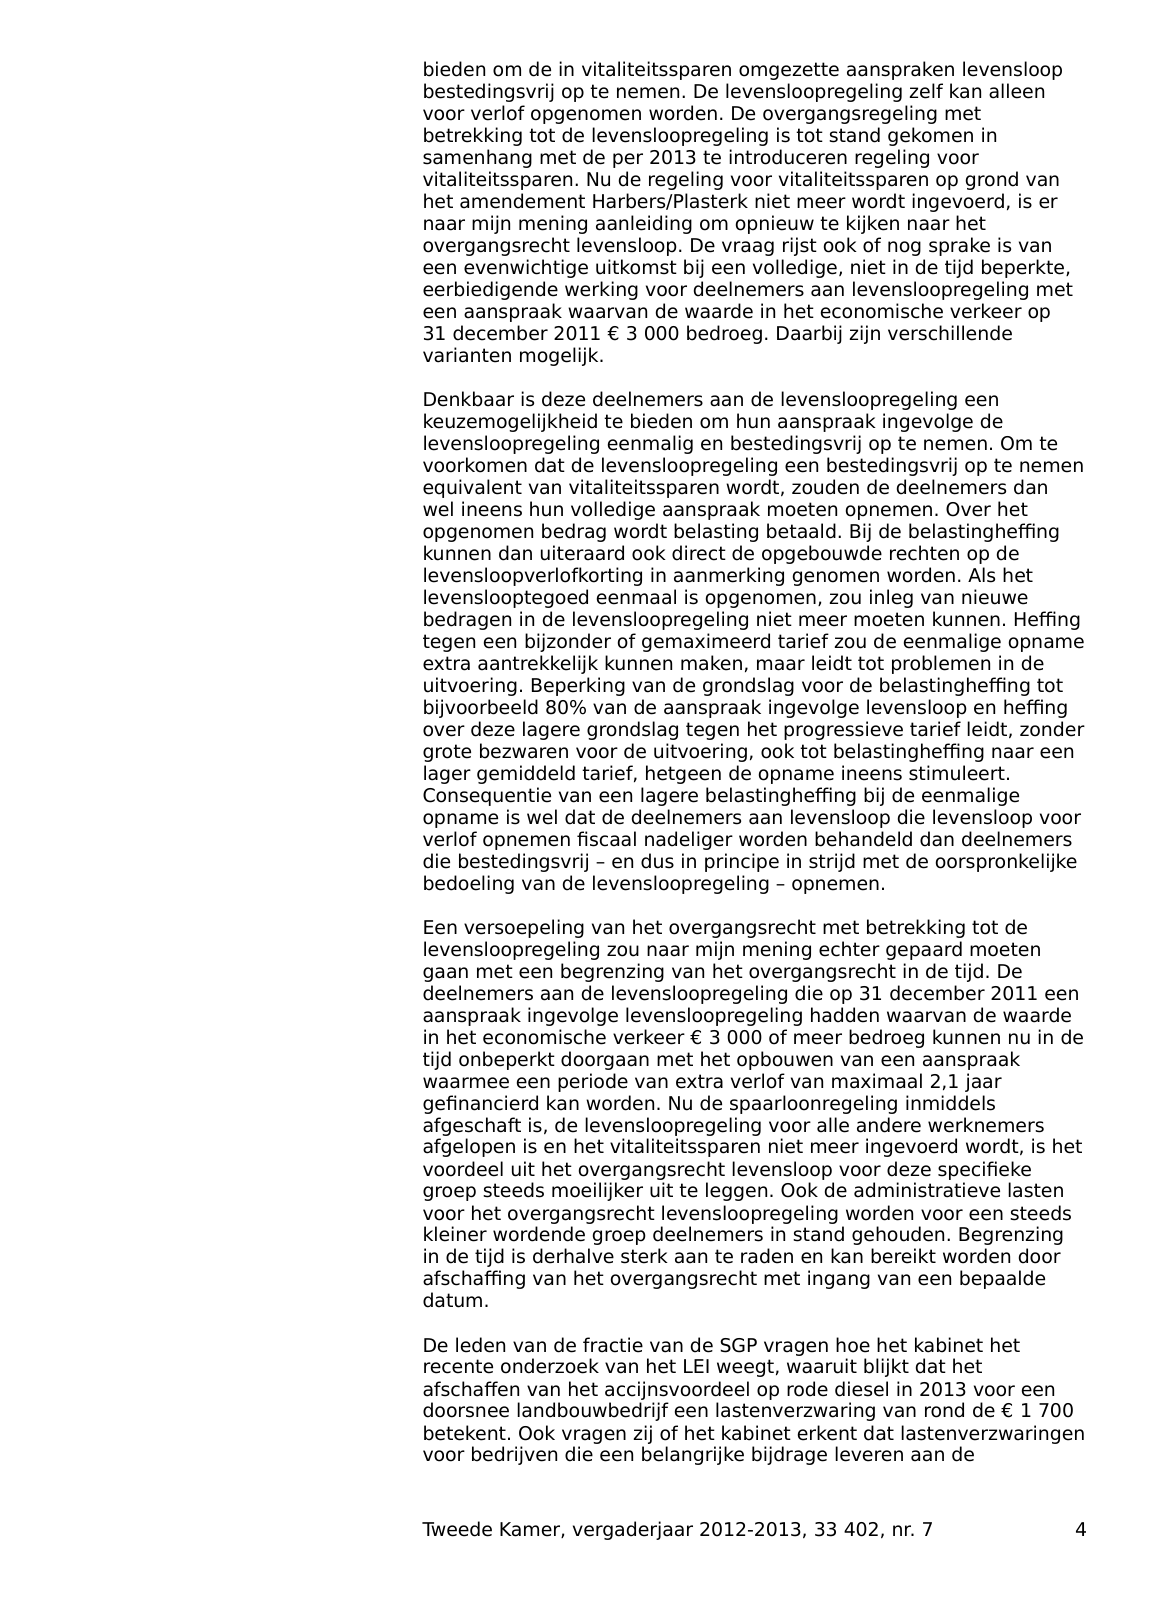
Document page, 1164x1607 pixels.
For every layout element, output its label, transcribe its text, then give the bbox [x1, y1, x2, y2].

text De leden van de fractie van de SGP vragen hoe het kabinet het recente onderzoek van het LEI weegt, waaruit blijkt dat het afschaffen van het accijnsvoordeel op rode diesel in 2013 voor een doorsnee landbouwbedrijf een lastenverzwaring van rond de € 1 700 betekent. Ook vragen zij of het kabinet erkent dat lastenverzwaringen voor bedrijven die een belangrijke bijdrage leveren aan de [422, 1334, 1087, 1466]
text Een versoepeling van het overgangsrecht met betrekking tot de levensloopregeling zou naar mijn mening echter gepaard moeten gaan met een begrenzing van het overgangsrecht in de tijd. De deelnemers aan de levensloopregeling die op 31 december 2011 een aanspraak ingevolge levensloopregeling hadden waarvan de waarde in het economische verkeer € 3 000 of meer bedroeg kunnen nu in de tijd onbeperkt doorgaan met het opbouwen van een aanspraak waarmee een periode van extra verlof van maximaal 2,1 jaar gefinancierd kan worden. Nu de spaarloonregeling inmiddels afgeschaft is, de levensloopregeling voor alle andere werknemers afgelopen is en het vitaliteitssparen niet meer ingevoerd wordt, is het voordeel uit het overgangsrecht levensloop voor deze specifieke groep steeds moeilijker uit te leggen. Ook de administratieve lasten voor het overgangsrecht levensloopregeling worden voor een steeds kleiner wordende groep deelnemers in stand gehouden. Begrenzing in de tijd is derhalve sterk aan te raden en kan bereikt worden door afschaffing van het overgangsrecht met ingang van een bepaalde datum. [422, 917, 1087, 1312]
text Denkbaar is deze deelnemers aan de levensloopregeling een keuzemogelijkheid te bieden om hun aanspraak ingevolge de levensloopregeling eenmalig en bestedingsvrij op te nemen. Om te voorkomen dat de levensloopregeling een bestedingsvrij op te nemen equivalent van vitaliteitssparen wordt, zouden de deelnemers dan wel ineens hun volledige aanspraak moeten opnemen. Over het opgenomen bedrag wordt belasting betaald. Bij de belastingheffing kunnen dan uiteraard ook direct de opgebouwde rechten op de levensloopverlofkorting in aanmerking genomen worden. Als het levenslooptegoed eenmaal is opgenomen, zou inleg van nieuwe bedragen in de levensloopregeling niet meer moeten kunnen. Heffing tegen een bijzonder of gemaximeerd tarief zou de eenmalige opname extra aantrekkelijk kunnen maken, maar leidt tot problemen in de uitvoering. Beperking van de grondslag voor de belastingheffing tot bijvoorbeeld 80% van de aanspraak ingevolge levensloop en heffing over deze lagere grondslag tegen het progressieve tarief leidt, zonder grote bezwaren voor de uitvoering, ook tot belastingheffing naar een lager gemiddeld tarief, hetgeen de opname ineens stimuleert. Consequentie van een lagere belastingheffing bij de eenmalige opname is wel dat de deelnemers aan levensloop die levensloop voor verlof opnemen fiscaal nadeliger worden behandeld dan deelnemers die bestedingsvrij – en dus in principe in strijd met de oorspronkelijke bedoeling van de levensloopregeling – opnemen. [422, 389, 1087, 894]
text bieden om de in vitaliteitssparen omgezette aanspraken levensloop bestedingsvrij op te nemen. De levensloopregeling zelf kan alleen voor verlof opgenomen worden. De overgangsregeling met betrekking tot de levensloopregeling is tot stand gekomen in samenhang met de per 2013 te introduceren regeling voor vitaliteitssparen. Nu de regeling voor vitaliteitssparen op grond van het amendement Harbers/Plasterk niet meer wordt ingevoerd, is er naar mijn mening aanleiding om opnieuw te kijken naar het overgangsrecht levensloop. De vraag rijst ook of nog sprake is van een evenwichtige uitkomst bij een volledige, niet in de tijd beperkte, eerbiedigende werking voor deelnemers aan levensloopregeling met een aanspraak waarvan de waarde in het economische verkeer op 31 december 2011 € 3 000 bedroeg. Daarbij zijn verschillende varianten mogelijk. [422, 59, 1087, 367]
